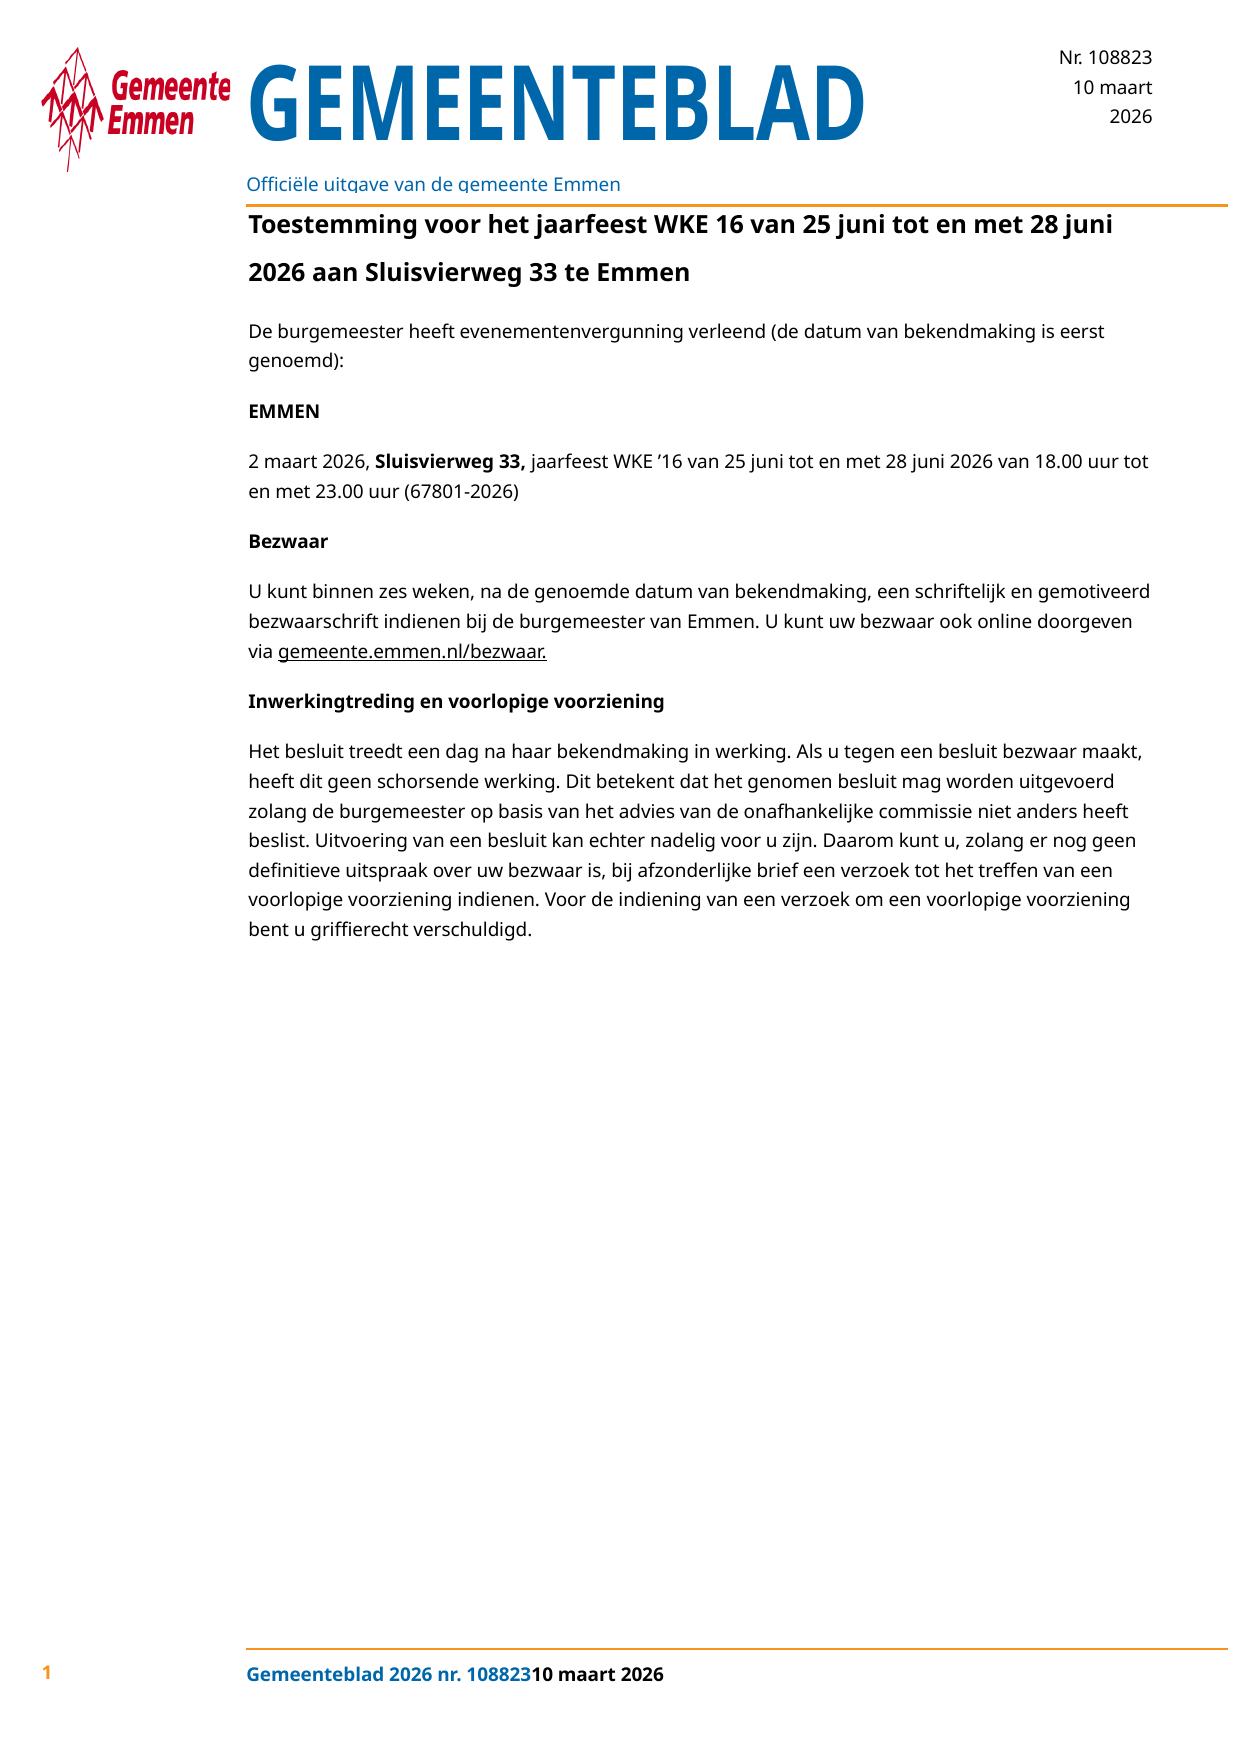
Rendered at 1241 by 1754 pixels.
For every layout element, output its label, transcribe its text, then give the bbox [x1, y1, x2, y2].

picture [41, 47, 231, 172]
text EMMEN [248, 398, 1152, 424]
text Bezwaar [248, 528, 1152, 554]
text U kunt binnen zes weken, na de genoemde datum van bekendmaking, een schriftelijk en gemotiveerd bezwaarschrift indienen bij de burgemeester van Emmen. U kunt uw bezwaar ook online doorgeven via gemeente.emmen.nl/bezwaar. [248, 579, 1152, 664]
text Inwerkingtreding en voorlopige voorziening [248, 688, 1152, 714]
text Toestemming voor het jaarfeest WKE 16 van 25 juni tot en met 28 juni 2026 aan Sluisvierweg 33 te Emmen [248, 207, 1152, 288]
text Het besluit treedt een dag na haar bekendmaking in werking. Als u tegen een besluit bezwaar maakt, heeft dit geen schorsende werking. Dit betekent dat het genomen besluit mag worden uitgevoerd zolang de burgemeester op basis van het advies van de onafhankelijke commissie niet anders heeft beslist. Uitvoering van een besluit kan echter nadelig voor u zijn. Daarom kunt u, zolang er nog geen definitieve uitspraak over uw bezwaar is, bij afzonderlijke brief een verzoek tot het treffen van een voorlopige voorziening indienen. Voor de indiening van een verzoek om een voorlopige voorziening bent u griffierecht verschuldigd. [248, 739, 1152, 942]
text 2 maart 2026, Sluisvierweg 33, jaarfeest WKE ’16 van 25 juni tot en met 28 juni 2026 van 18.00 uur tot en met 23.00 uur (67801-2026) [248, 448, 1152, 504]
text De burgemeester heeft evenementenvergunning verleend (de datum van bekendmaking is eerst genoemd): [248, 318, 1152, 373]
